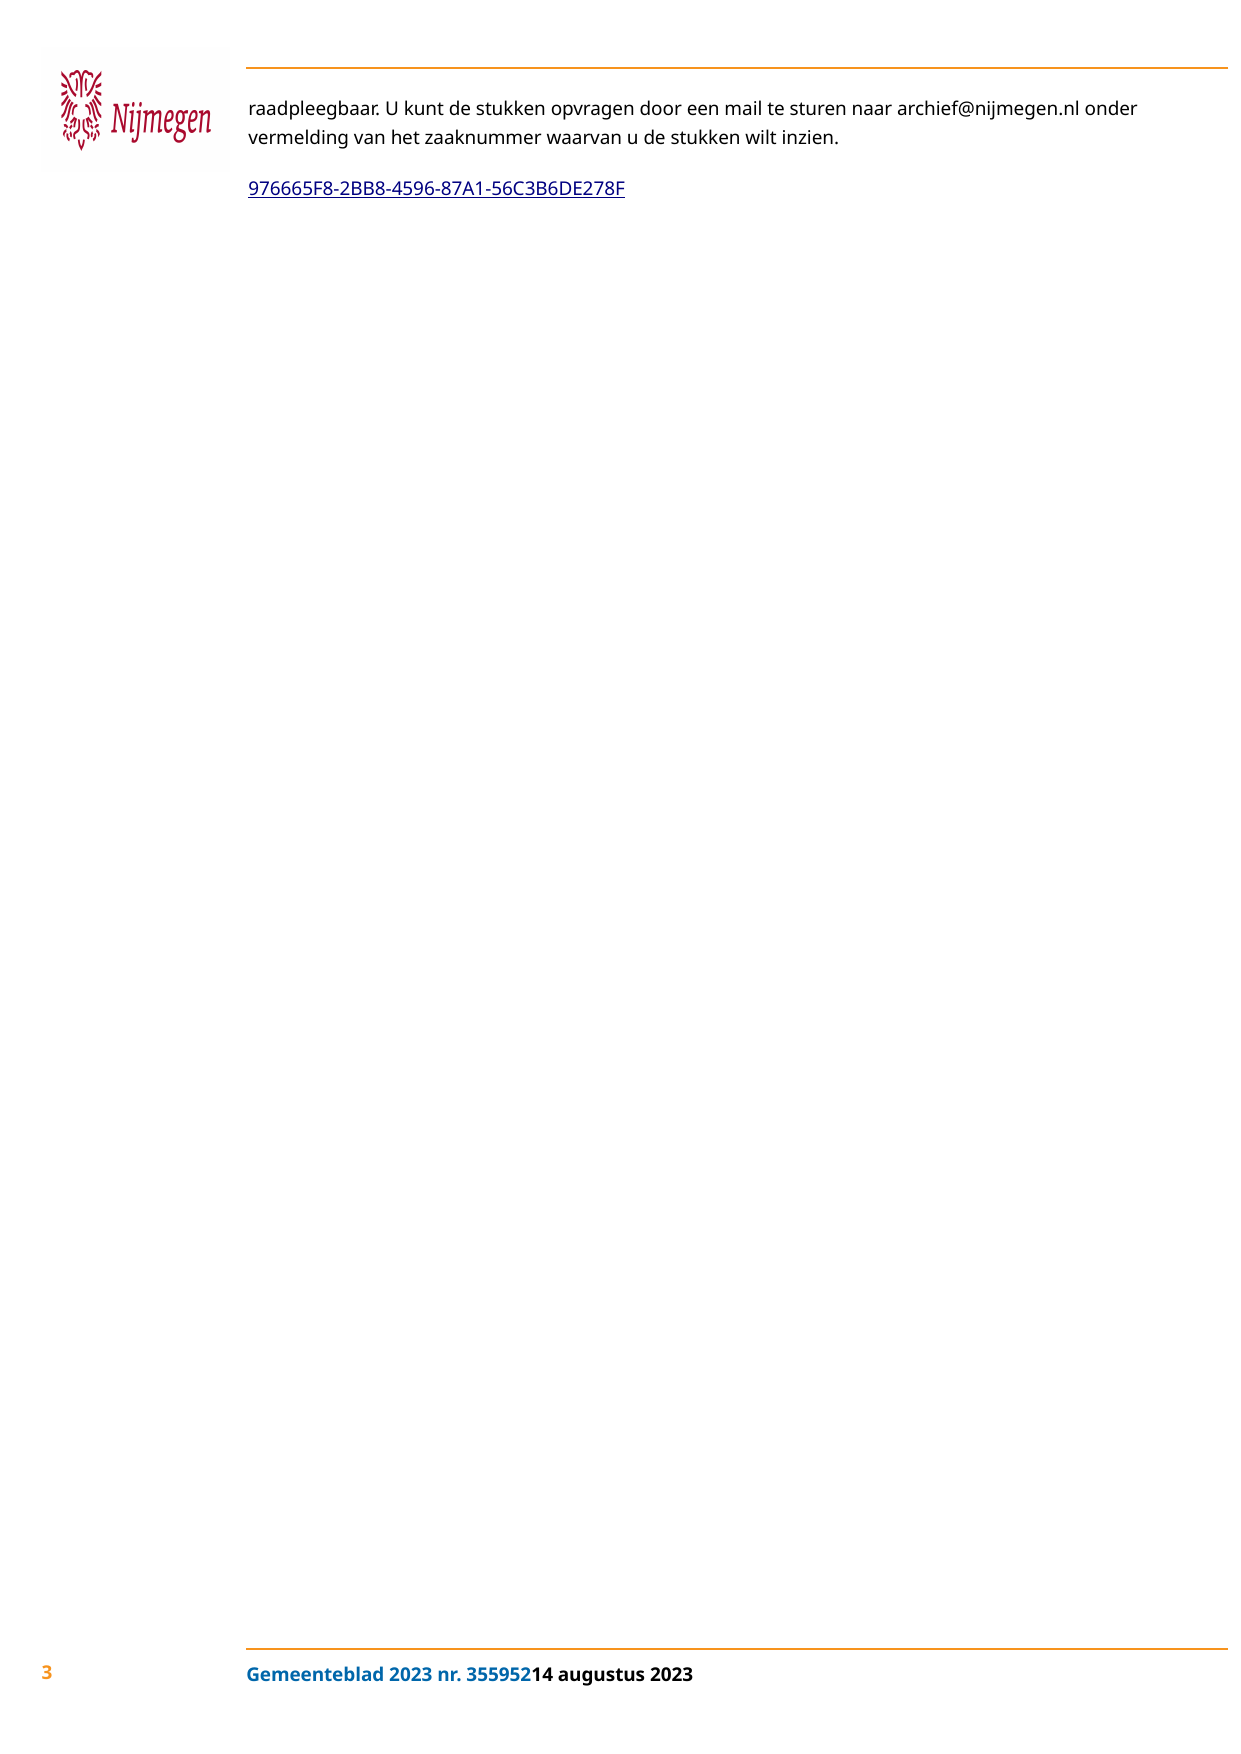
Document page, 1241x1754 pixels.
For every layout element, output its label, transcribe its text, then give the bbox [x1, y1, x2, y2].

text 976665F8-2BB8-4596-87A1-56C3B6DE278F [248, 175, 1152, 201]
picture [41, 47, 231, 172]
text raadpleegbaar. U kunt de stukken opvragen door een mail te sturen naar archief@nijmegen.nl onder vermelding van het zaaknummer waarvan u de stukken wilt inzien. [248, 95, 1152, 150]
